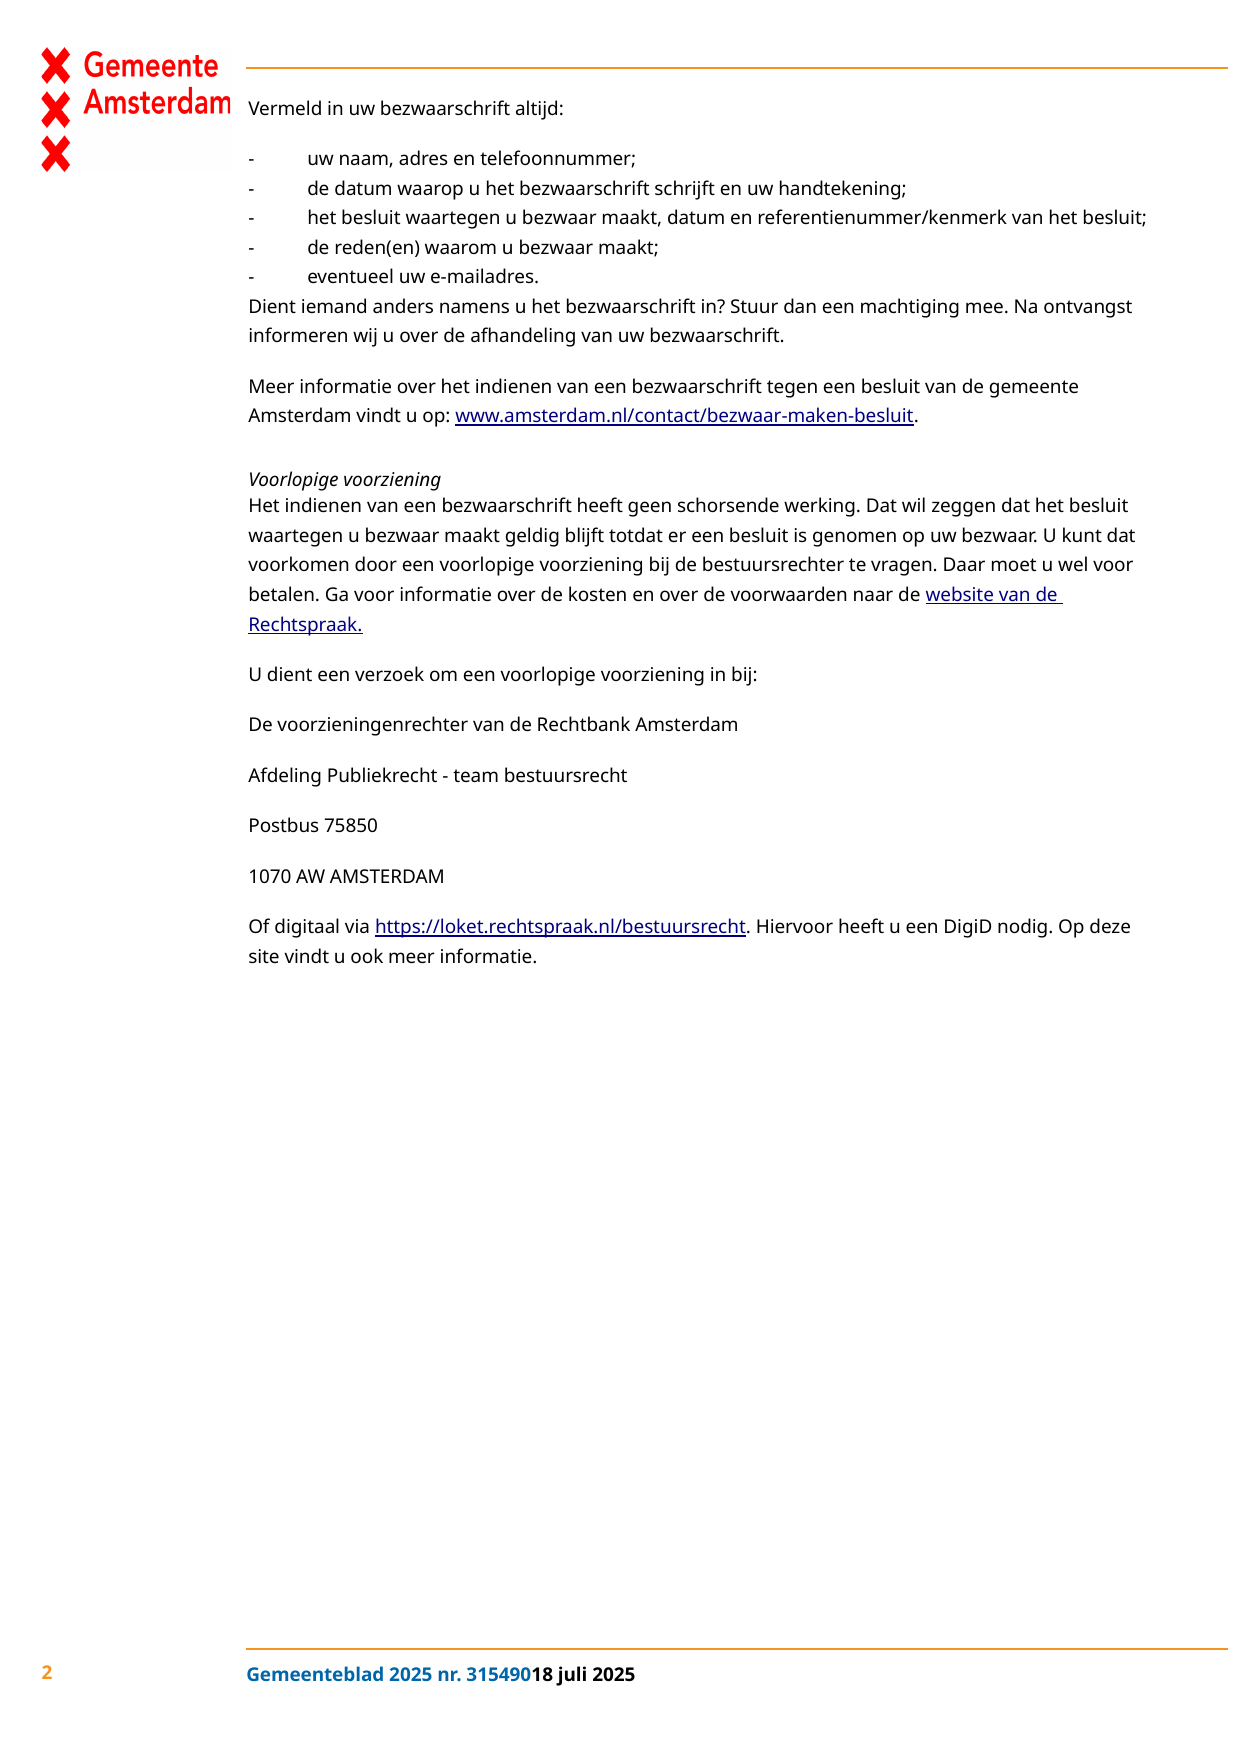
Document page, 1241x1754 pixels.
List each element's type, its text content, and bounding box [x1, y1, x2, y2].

text Meer informatie over het indienen van een bezwaarschrift tegen een besluit van de gemeente Amsterdam vindt u op: www.amsterdam.nl/contact/bezwaar-maken-besluit. [248, 373, 1152, 428]
text De voorzieningenrechter van de Rechtbank Amsterdam [248, 712, 1152, 737]
list het besluit waartegen u bezwaar maakt, datum en referentienummer/kenmerk van het besluit; [248, 204, 1152, 230]
text Voorlopige voorziening [248, 467, 1152, 492]
list uw naam, adres en telefoonnummer; [248, 145, 1152, 171]
text U dient een verzoek om een voorlopige voorziening in bij: [248, 661, 1152, 687]
list de datum waarop u het bezwaarschrift schrijft en uw handtekening; [248, 175, 1152, 201]
text Of digitaal via https://loket.rechtspraak.nl/bestuursrecht. Hiervoor heeft u een DigiD nodig. Op deze site vindt u ook meer informatie. [248, 913, 1152, 968]
picture [41, 47, 231, 172]
text Vermeld in uw bezwaarschrift altijd: [248, 95, 1152, 121]
text Postbus 75850 [248, 812, 1152, 838]
list de reden(en) waarom u bezwaar maakt; [248, 234, 1152, 260]
text Het indienen van een bezwaarschrift heeft geen schorsende werking. Dat wil zeggen dat het besluit waartegen u bezwaar maakt geldig blijft totdat er een besluit is genomen op uw bezwaar. U kunt dat voorkomen door een voorlopige voorziening bij de bestuursrechter te vragen. Daar moet u wel voor betalen. Ga voor informatie over de kosten en over de voorwaarden naar de website van de Rechtspraak. [248, 492, 1152, 636]
text Afdeling Publiekrecht - team bestuursrecht [248, 762, 1152, 788]
text Dient iemand anders namens u het bezwaarschrift in? Stuur dan een machtiging mee. Na ontvangst informeren wij u over de afhandeling van uw bezwaarschrift. [248, 293, 1152, 348]
text 1070 AW AMSTERDAM [248, 863, 1152, 888]
list eventueel uw e-mailadres. [248, 263, 1152, 289]
